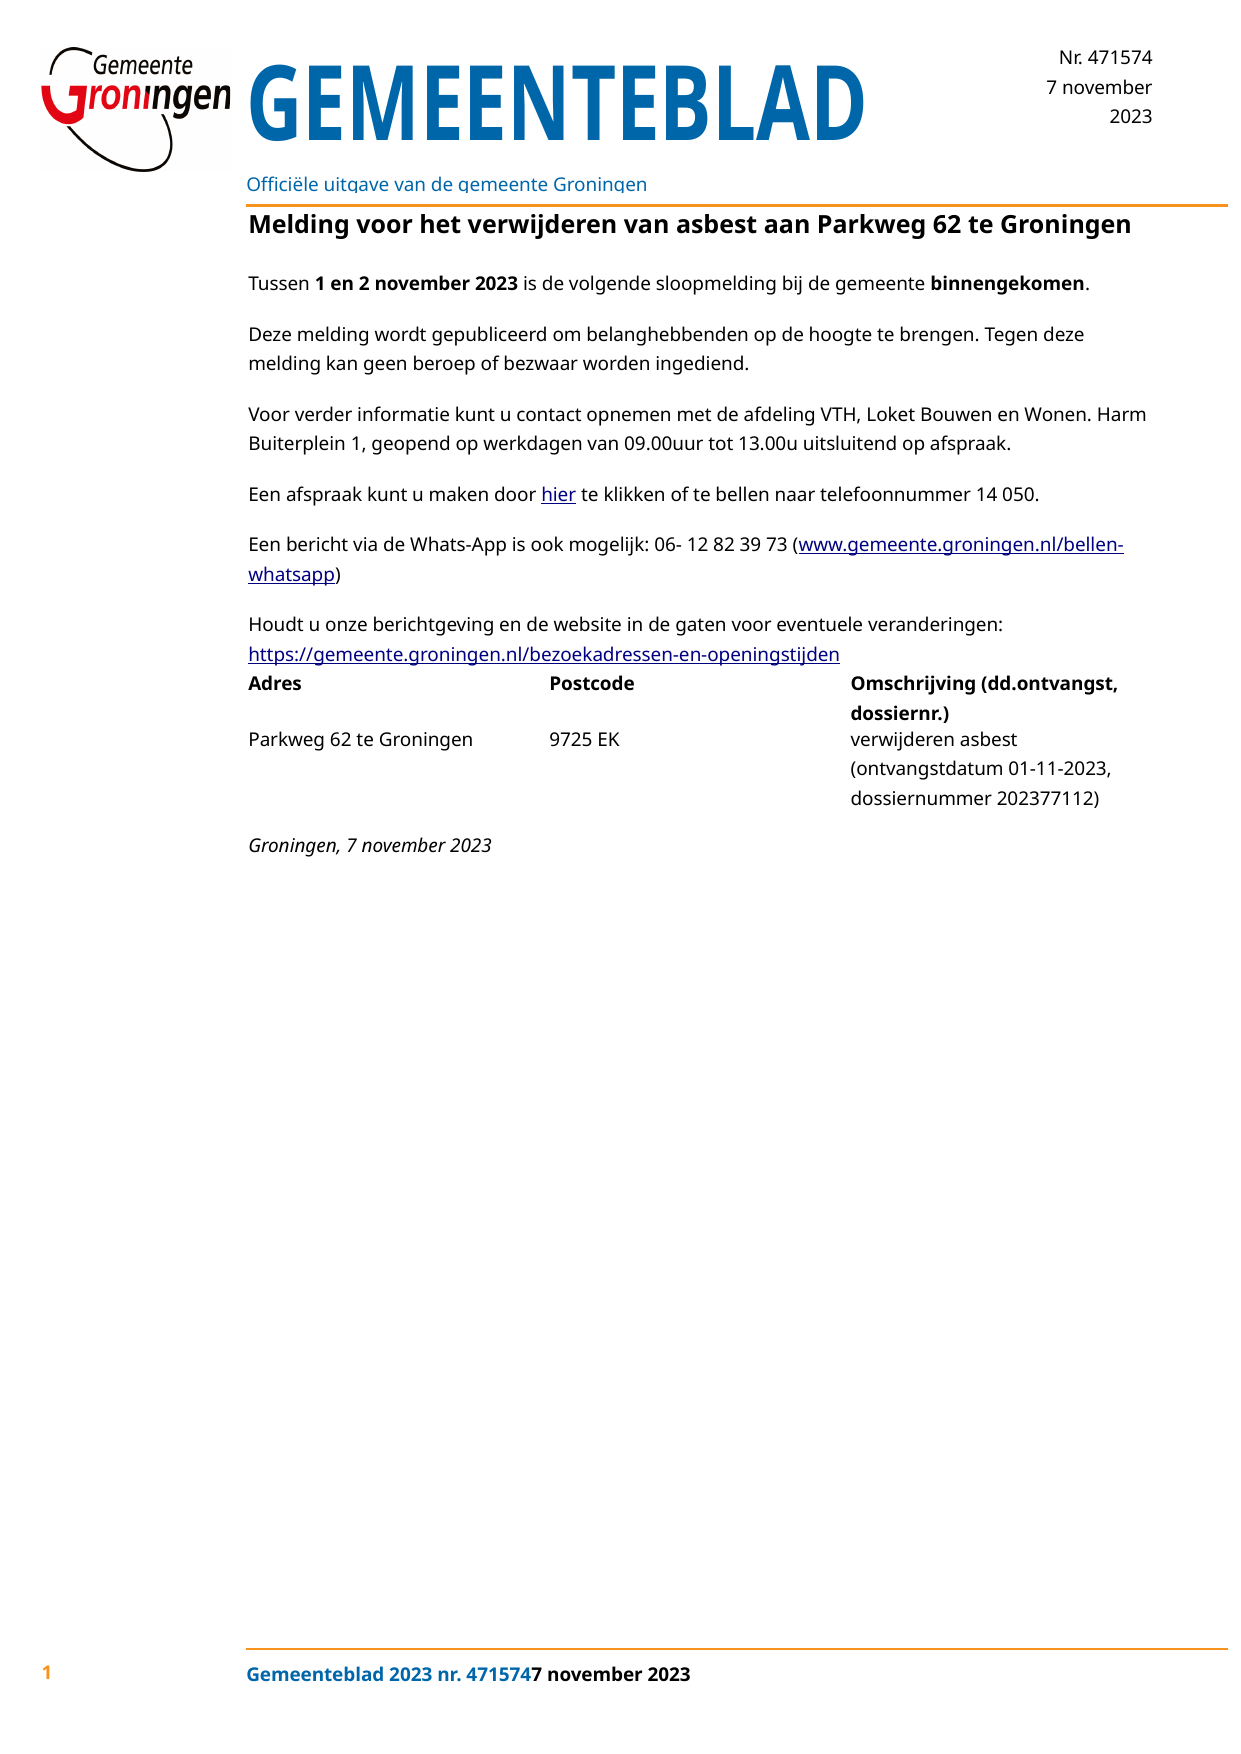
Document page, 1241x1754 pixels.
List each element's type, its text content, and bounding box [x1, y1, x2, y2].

text Deze melding wordt gepubliceerd om belanghebbenden op de hoogte te brengen. Tegen deze melding kan geen beroep of bezwaar worden ingediend. [248, 321, 1152, 376]
text Een bericht via de Whats-App is ook mogelijk: 06- 12 82 39 73 (www.gemeente.groningen.nl/bellen-whatsapp) [248, 531, 1152, 586]
table_cell 9725 EK [549, 726, 850, 811]
table_header Adres [248, 670, 549, 726]
text Melding voor het verwijderen van asbest aan Parkweg 62 te Groningen [248, 207, 1152, 241]
picture [41, 47, 231, 172]
text Een afspraak kunt u maken door hier te klikken of te bellen naar telefoonnummer 14 050. [248, 481, 1152, 506]
table_cell Parkweg 62 te Groningen [248, 726, 549, 811]
table_header Omschrijving (dd.ontvangst, dossiernr.) [850, 670, 1152, 726]
text Groningen, 7 november 2023 [248, 832, 1152, 858]
text Voor verder informatie kunt u contact opnemen met de afdeling VTH, Loket Bouwen en Wonen. Harm Buiterplein 1, geopend op werkdagen van 09.00uur tot 13.00u uitsluitend op afspraak. [248, 401, 1152, 456]
table_header Postcode [549, 670, 850, 726]
text Tussen 1 en 2 november 2023 is de volgende sloopmelding bij de gemeente binnengekomen. [248, 270, 1152, 296]
table_cell verwijderen asbest (ontvangstdatum 01-11-2023, dossiernummer 202377112) [850, 726, 1152, 811]
text Houdt u onze berichtgeving en de website in de gaten voor eventuele veranderingen: https://gemeente.groningen.nl/bezoekadressen-en-openingstijden [248, 611, 1152, 666]
